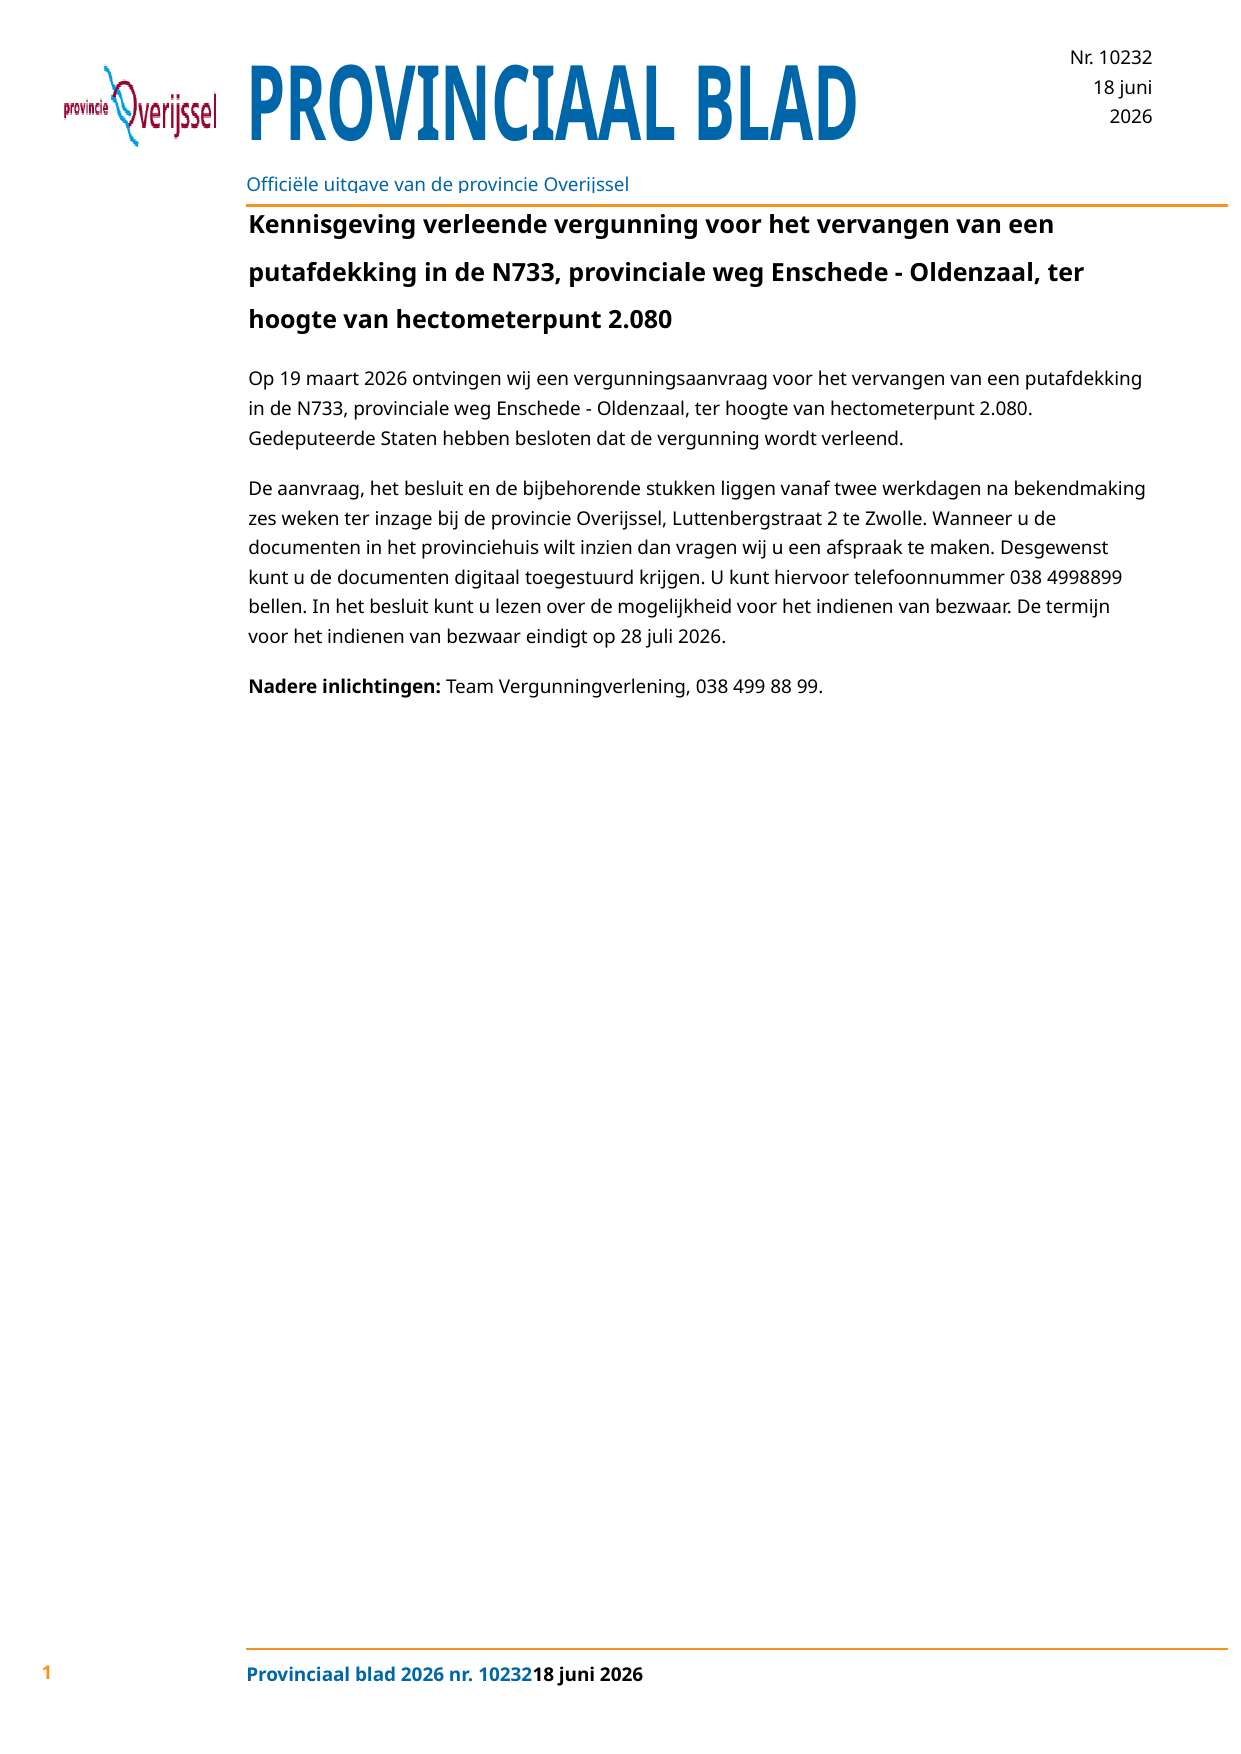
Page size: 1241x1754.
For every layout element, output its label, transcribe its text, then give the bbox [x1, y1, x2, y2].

text De aanvraag, het besluit en de bijbehorende stukken liggen vanaf twee werkdagen na bekendmaking zes weken ter inzage bij de provincie Overijssel, Luttenbergstraat 2 te Zwolle. Wanneer u de documenten in het provinciehuis wilt inzien dan vragen wij u een afspraak te maken. Desgewenst kunt u de documenten digitaal toegestuurd krijgen. U kunt hiervoor telefoonnummer 038 4998899 bellen. In het besluit kunt u lezen over de mogelijkheid voor het indienen van bezwaar. De termijn voor het indienen van bezwaar eindigt op 28 juli 2026. [248, 475, 1152, 649]
text Kennisgeving verleende vergunning voor het vervangen van een putafdekking in de N733, provinciale weg Enschede - Oldenzaal, ter hoogte van hectometerpunt 2.080 [248, 207, 1152, 336]
picture [41, 47, 231, 172]
text Op 19 maart 2026 ontvingen wij een vergunningsaanvraag voor het vervangen van een putafdekking in de N733, provinciale weg Enschede - Oldenzaal, ter hoogte van hectometerpunt 2.080. Gedeputeerde Staten hebben besloten dat de vergunning wordt verleend. [248, 366, 1152, 450]
text Nadere inlichtingen: Team Vergunningverlening, 038 499 88 99. [248, 673, 1152, 699]
